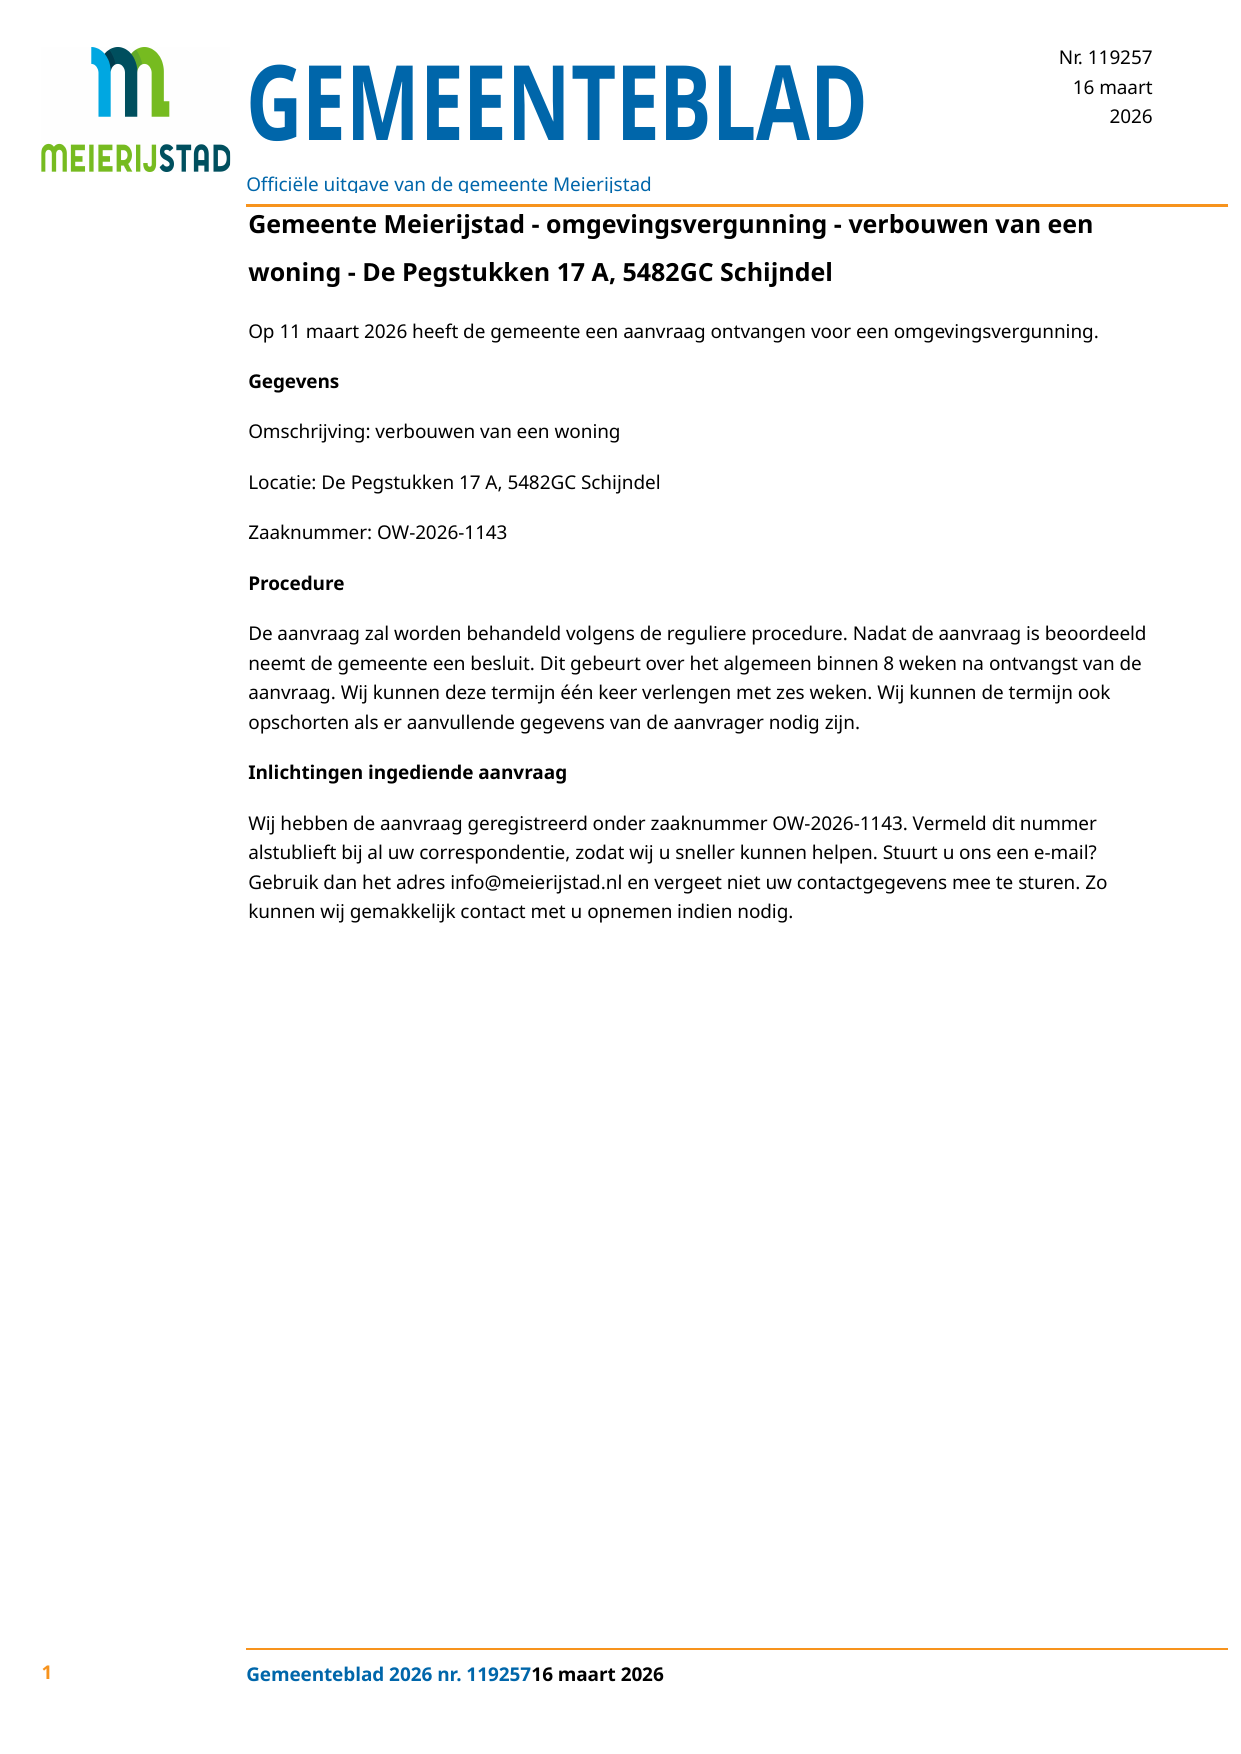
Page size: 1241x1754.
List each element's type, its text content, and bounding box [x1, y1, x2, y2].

text Wij hebben de aanvraag geregistreerd onder zaaknummer OW-2026-1143. Vermeld dit nummer alstublieft bij al uw correspondentie, zodat wij u sneller kunnen helpen. Stuurt u ons een e-mail? Gebruik dan het adres info@meierijstad.nl en vergeet niet uw contactgegevens mee te sturen. Zo kunnen wij gemakkelijk contact met u opnemen indien nodig. [248, 810, 1152, 924]
text Zaaknummer: OW-2026-1143 [248, 519, 1152, 545]
picture [41, 47, 231, 172]
text De aanvraag zal worden behandeld volgens de reguliere procedure. Nadat de aanvraag is beoordeeld neemt de gemeente een besluit. Dit gebeurt over het algemeen binnen 8 weken na ontvangst van de aanvraag. Wij kunnen deze termijn één keer verlengen met zes weken. Wij kunnen de termijn ook opschorten als er aanvullende gegevens van de aanvrager nodig zijn. [248, 620, 1152, 735]
text Gemeente Meierijstad - omgevingsvergunning - verbouwen van een woning - De Pegstukken 17 A, 5482GC Schijndel [248, 207, 1152, 288]
text Gegevens [248, 368, 1152, 394]
text Locatie: De Pegstukken 17 A, 5482GC Schijndel [248, 469, 1152, 495]
text Inlichtingen ingediende aanvraag [248, 759, 1152, 785]
text Omschrijving: verbouwen van een woning [248, 419, 1152, 444]
text Op 11 maart 2026 heeft de gemeente een aanvraag ontvangen voor een omgevingsvergunning. [248, 318, 1152, 344]
text Procedure [248, 570, 1152, 596]
